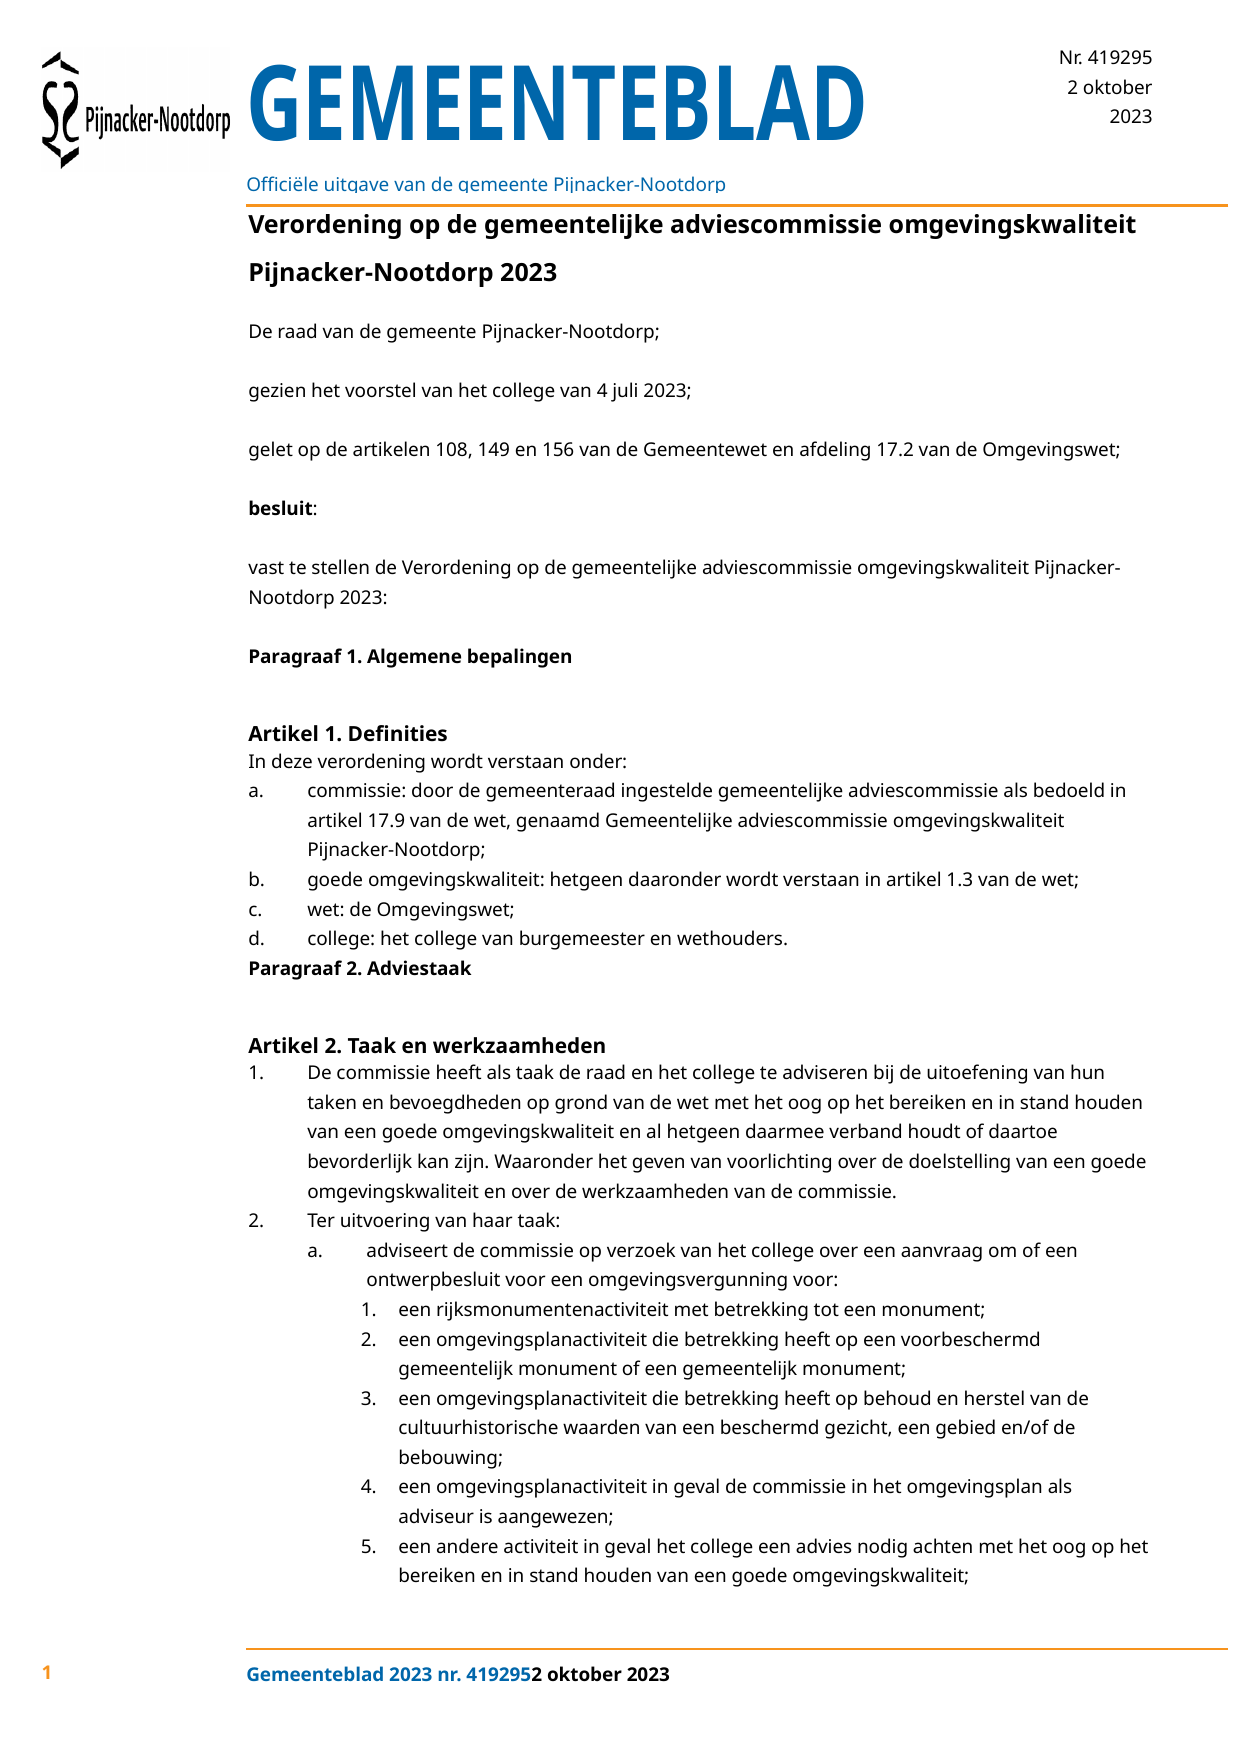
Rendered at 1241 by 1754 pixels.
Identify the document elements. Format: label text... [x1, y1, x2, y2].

text De raad van de gemeente Pijnacker-Nootdorp; [248, 318, 1152, 344]
text In deze verordening wordt verstaan onder: [248, 748, 1152, 774]
text vast te stellen de Verordening op de gemeentelijke adviescommissie omgevingskwaliteit Pijnacker-Nootdorp 2023: [248, 554, 1152, 610]
list De commissie heeft als taak de raad en het college te adviseren bij de uitoefening van hun taken en bevoegdheden op grond van de wet met het oog op het bereiken en in stand houden van een goede omgevingskwaliteit en al hetgeen daarmee verband houdt of daartoe bevorderlijk kan zijn. Waaronder het geven van voorlichting over de doelstelling van een goede omgevingskwaliteit en over de werkzaamheden van de commissie. [248, 1059, 1152, 1204]
text Verordening op de gemeentelijke adviescommissie omgevingskwaliteit Pijnacker-Nootdorp 2023 [248, 207, 1152, 288]
list een rijksmonumentenactiviteit met betrekking tot een monument; [361, 1296, 1152, 1322]
text besluit: [248, 495, 1152, 521]
list een omgevingsplanactiviteit die betrekking heeft op een voorbeschermd gemeentelijk monument of een gemeentelijk monument; [361, 1326, 1152, 1381]
list commissie: door de gemeenteraad ingestelde gemeentelijke adviescommissie als bedoeld in artikel 17.9 van de wet, genaamd Gemeentelijke adviescommissie omgevingskwaliteit Pijnacker-Nootdorp; [248, 777, 1152, 862]
list goede omgevingskwaliteit: hetgeen daaronder wordt verstaan in artikel 1.3 van de wet; [248, 866, 1152, 892]
list adviseert de commissie op verzoek van het college over een aanvraag om of een ontwerpbesluit voor een omgevingsvergunning voor: [307, 1237, 1152, 1292]
picture [41, 47, 231, 172]
list een andere activiteit in geval het college een advies nodig achten met het oog op het bereiken en in stand houden van een goede omgevingskwaliteit; [361, 1533, 1152, 1588]
text Paragraaf 1. Algemene bepalingen [248, 643, 1152, 669]
list college: het college van burgemeester en wethouders. [248, 925, 1152, 951]
text Paragraaf 2. Adviestaak [248, 955, 1152, 981]
list een omgevingsplanactiviteit in geval de commissie in het omgevingsplan als adviseur is aangewezen; [361, 1474, 1152, 1529]
list een omgevingsplanactiviteit die betrekking heeft op behoud en herstel van de cultuurhistorische waarden van een beschermd gezicht, een gebied en/of de bebouwing; [361, 1385, 1152, 1470]
text Artikel 2. Taak en werkzaamheden [248, 1031, 1152, 1059]
text gezien het voorstel van het college van 4 juli 2023; [248, 377, 1152, 403]
text gelet op de artikelen 108, 149 en 156 van de Gemeentewet en afdeling 17.2 van de Omgevingswet; [248, 436, 1152, 462]
text Artikel 1. Definities [248, 719, 1152, 748]
list wet: de Omgevingswet; [248, 896, 1152, 922]
list Ter uitvoering van haar taak: [248, 1207, 1152, 1233]
